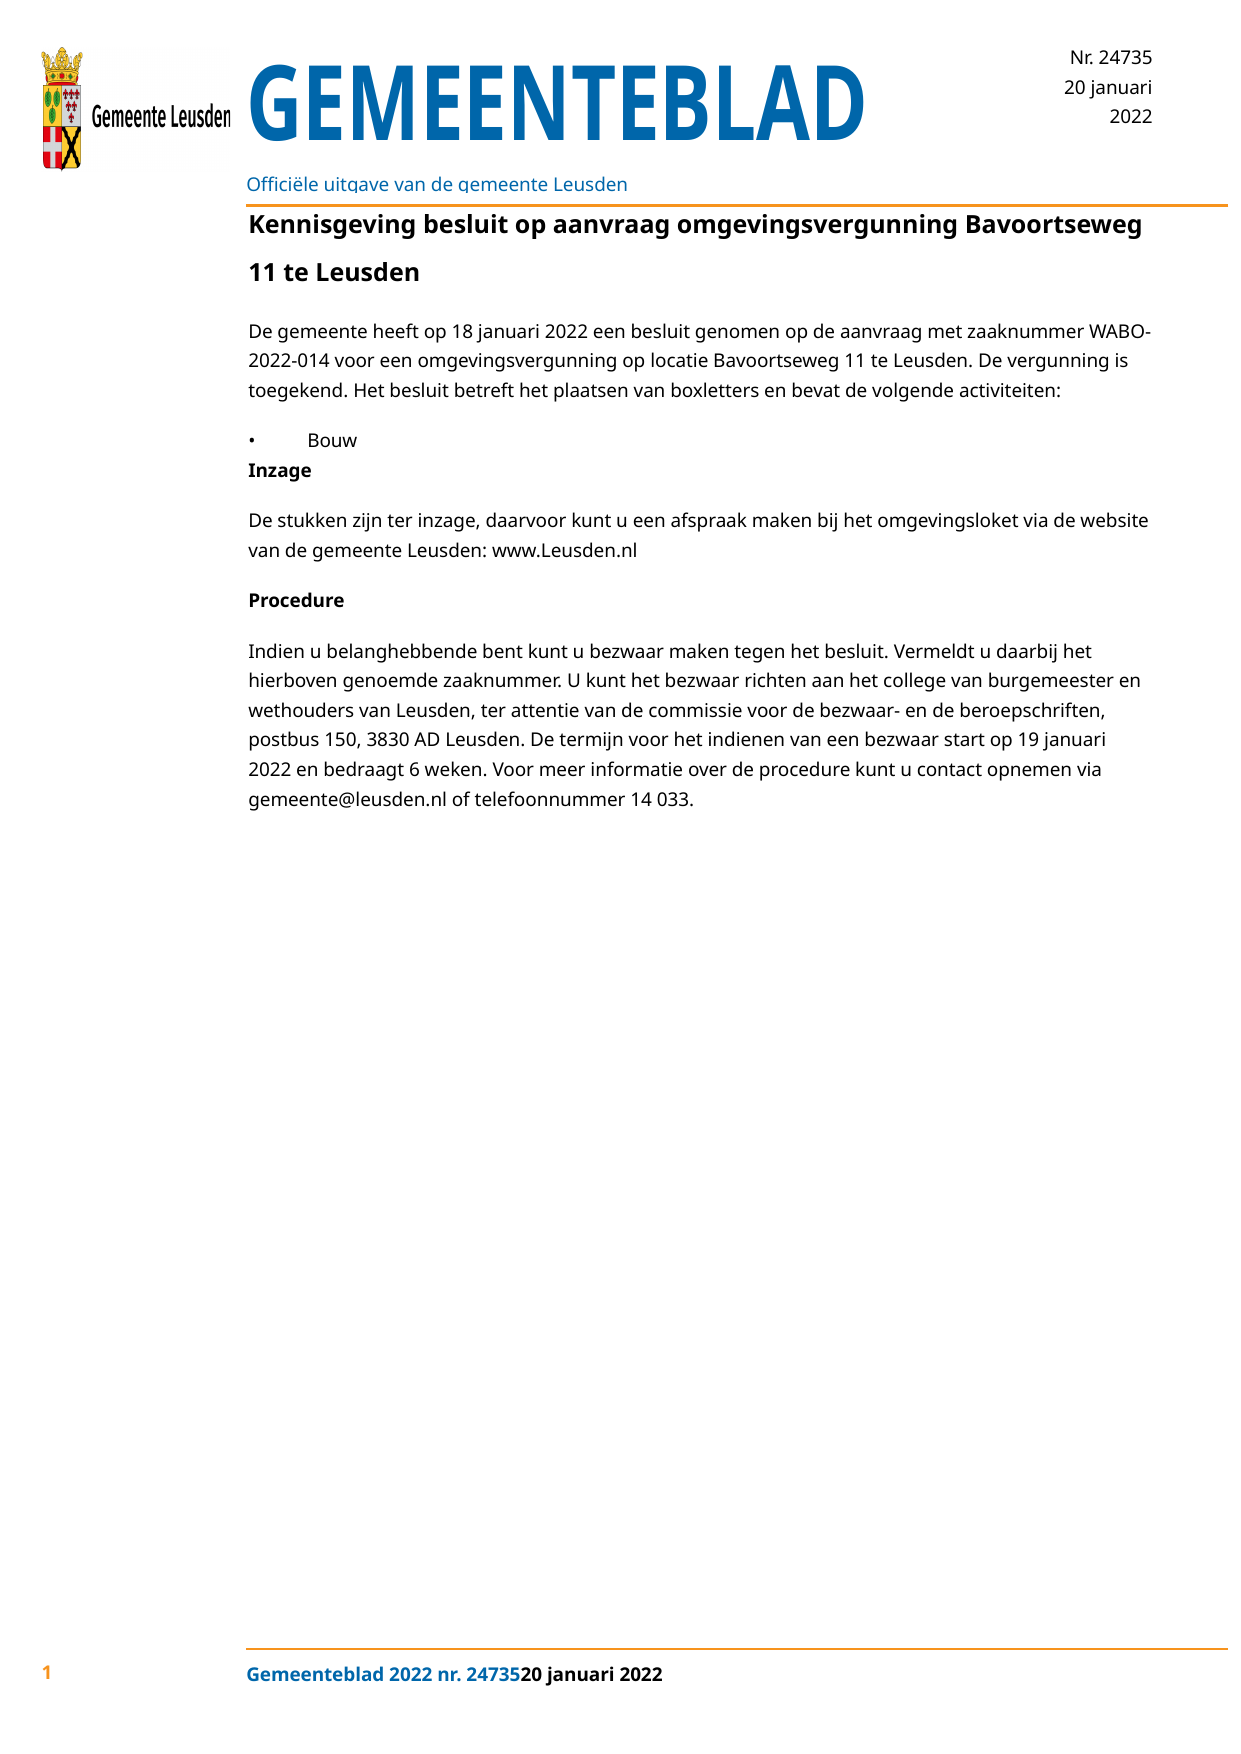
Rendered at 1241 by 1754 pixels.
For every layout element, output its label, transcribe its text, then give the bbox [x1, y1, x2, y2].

text Indien u belanghebbende bent kunt u bezwaar maken tegen het besluit. Vermeldt u daarbij het hierboven genoemde zaaknummer. U kunt het bezwaar richten aan het college van burgemeester en wethouders van Leusden, ter attentie van de commissie voor de bezwaar- en de beroepschriften, postbus 150, 3830 AD Leusden. De termijn voor het indienen van een bezwaar start op 19 januari 2022 en bedraagt 6 weken. Voor meer informatie over de procedure kunt u contact opnemen via gemeente@leusden.nl of telefoonnummer 14 033. [248, 638, 1152, 812]
text De stukken zijn ter inzage, daarvoor kunt u een afspraak maken bij het omgevingsloket via de website van de gemeente Leusden: www.Leusden.nl [248, 507, 1152, 563]
text Inzage [248, 457, 1152, 483]
picture [41, 47, 231, 172]
text De gemeente heeft op 18 januari 2022 een besluit genomen op de aanvraag met zaaknummer WABO-2022-014 voor een omgevingsvergunning op locatie Bavoortseweg 11 te Leusden. De vergunning is toegekend. Het besluit betreft het plaatsen van boxletters en bevat de volgende activiteiten: [248, 318, 1152, 403]
text Procedure [248, 587, 1152, 613]
list Bouw [248, 427, 1152, 453]
text Kennisgeving besluit op aanvraag omgevingsvergunning Bavoortseweg 11 te Leusden [248, 207, 1152, 288]
